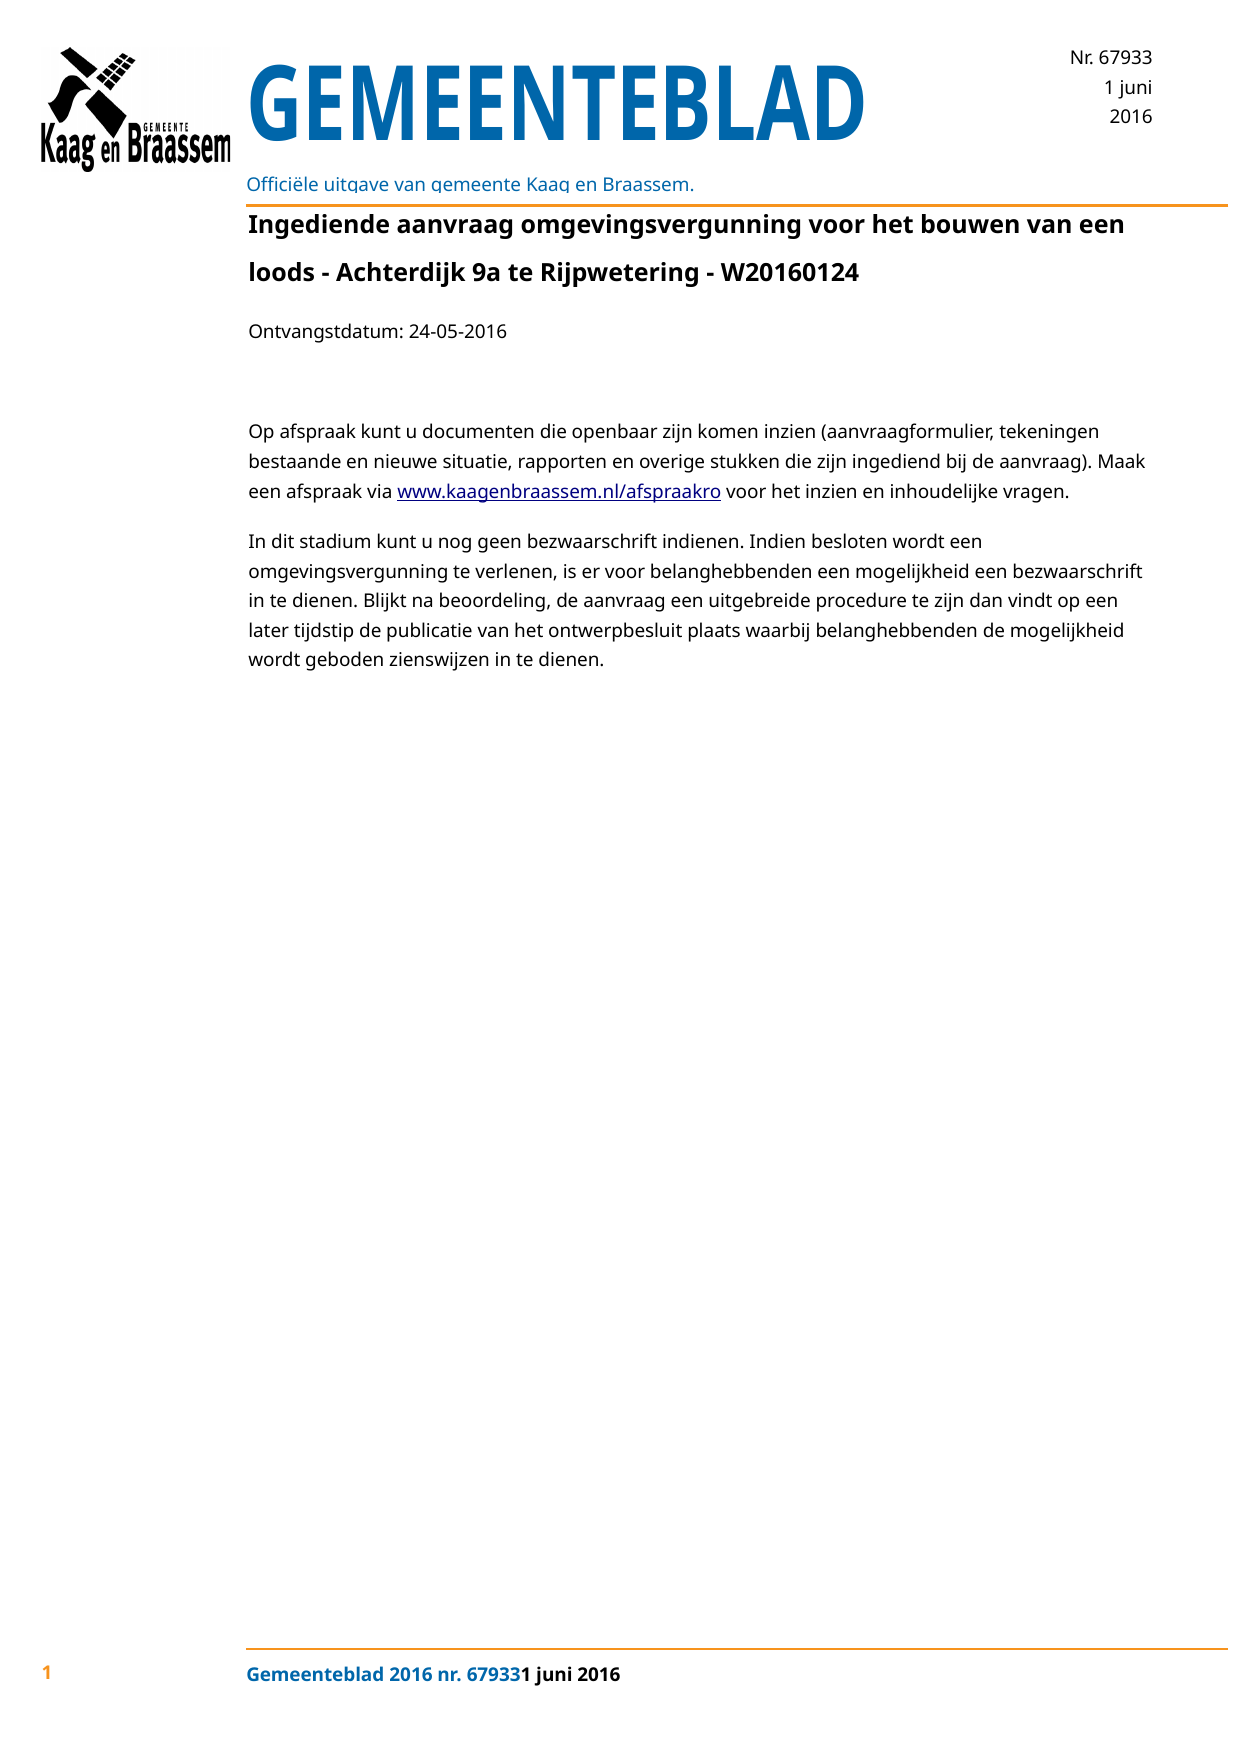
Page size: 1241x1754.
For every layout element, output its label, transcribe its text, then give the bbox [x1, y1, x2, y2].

text Ingediende aanvraag omgevingsvergunning voor het bouwen van een loods - Achterdijk 9a te Rijpwetering - W20160124 [248, 207, 1152, 288]
text In dit stadium kunt u nog geen bezwaarschrift indienen. Indien besloten wordt een omgevingsvergunning te verlenen, is er voor belanghebbenden een mogelijkheid een bezwaarschrift in te dienen. Blijkt na beoordeling, de aanvraag een uitgebreide procedure te zijn dan vindt op een later tijdstip de publicatie van het ontwerpbesluit plaats waarbij belanghebbenden de mogelijkheid wordt geboden zienswijzen in te dienen. [248, 528, 1152, 672]
picture [41, 47, 231, 172]
text Ontvangstdatum: 24-05-2016 [248, 318, 1152, 344]
text Op afspraak kunt u documenten die openbaar zijn komen inzien (aanvraagformulier, tekeningen bestaande en nieuwe situatie, rapporten en overige stukken die zijn ingediend bij de aanvraag). Maak een afspraak via www.kaagenbraassem.nl/afspraakro voor het inzien en inhoudelijke vragen. [248, 419, 1152, 504]
